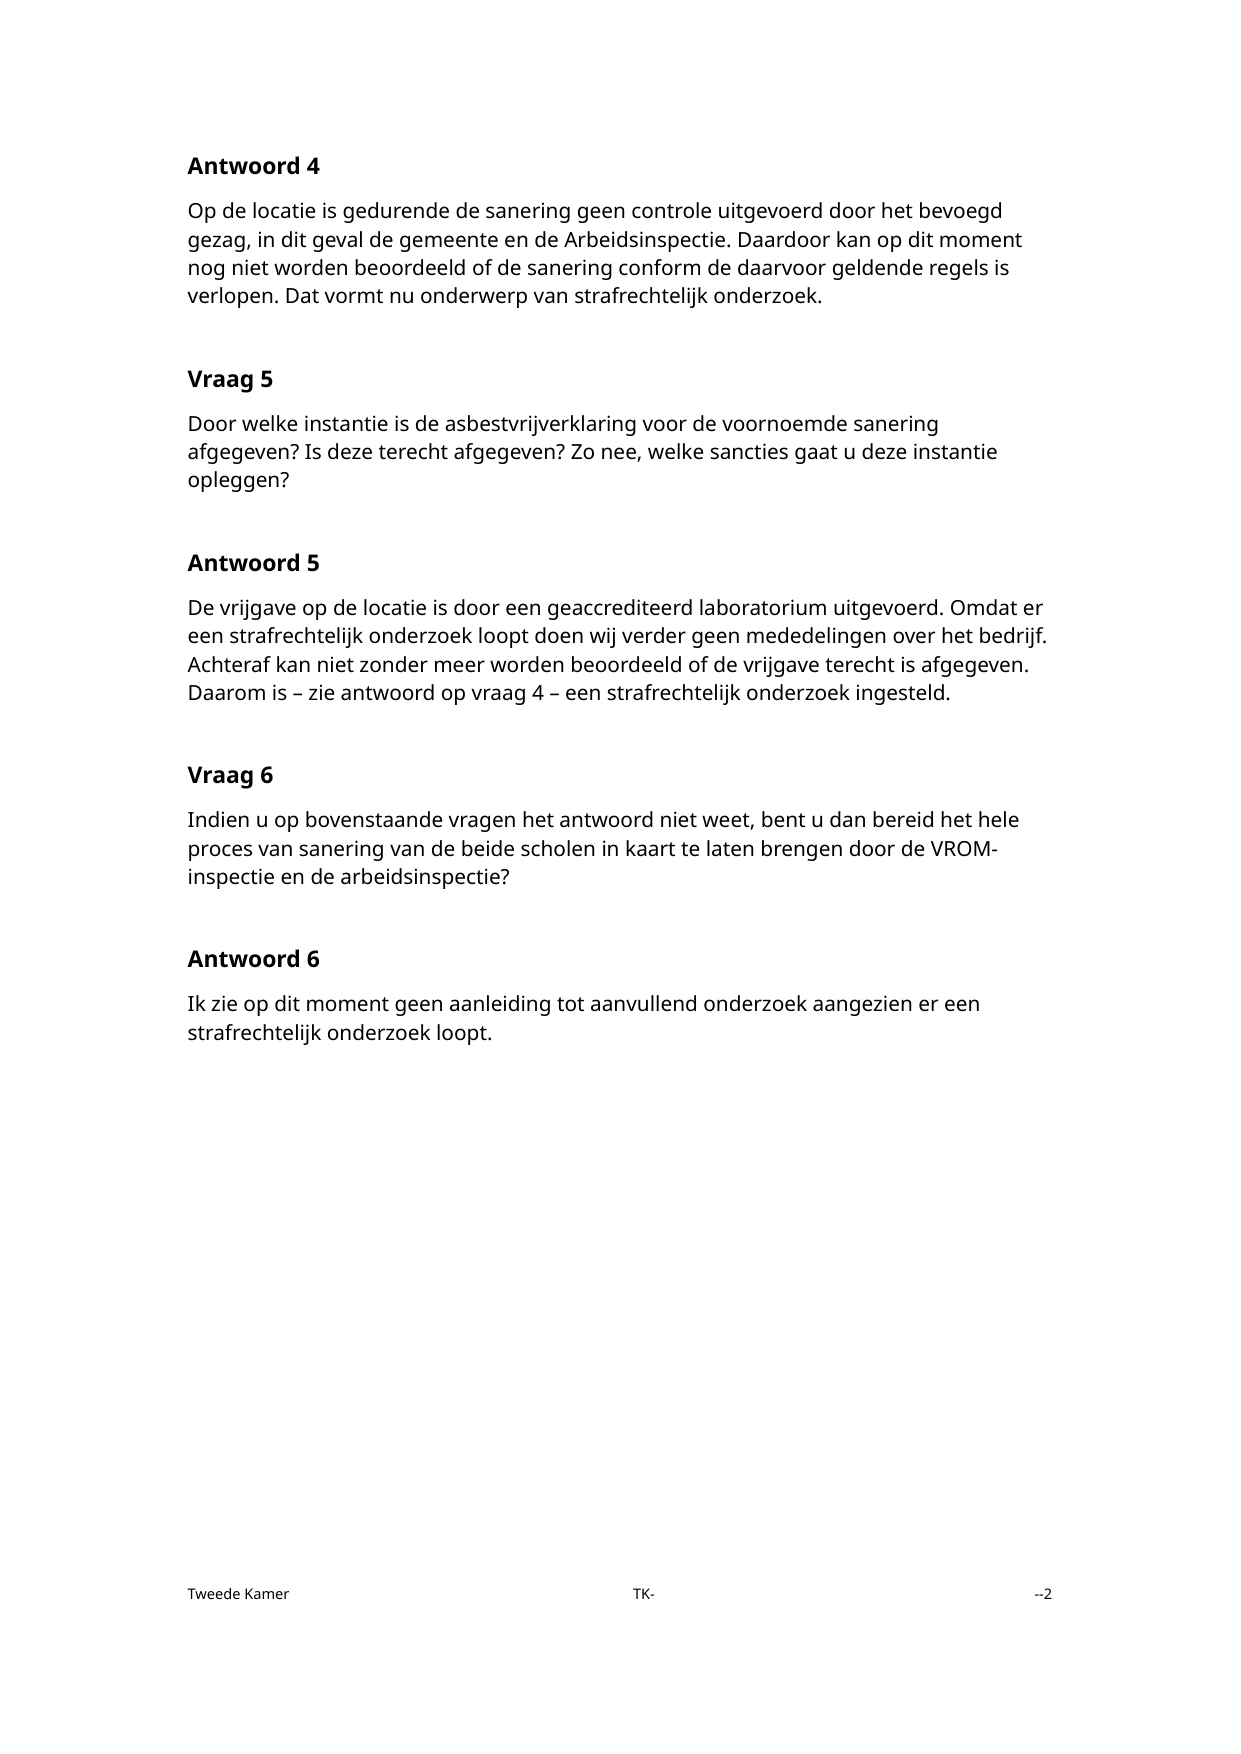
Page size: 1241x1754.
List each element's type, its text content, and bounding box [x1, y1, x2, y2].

subtitle Antwoord 6 [187, 943, 1053, 974]
subtitle Antwoord 4 [187, 150, 1053, 181]
subtitle Antwoord 5 [187, 547, 1053, 578]
text De vrijgave op de locatie is door een geaccrediteerd laboratorium uitgevoerd. Omdat er een strafrechtelijk onderzoek loopt doen wij verder geen mededelingen over het bedrijf. Achteraf kan niet zonder meer worden beoordeeld of de vrijgave terecht is afgegeven. Daarom is – zie antwoord op vraag 4 – een strafrechtelijk onderzoek ingesteld. [187, 593, 1053, 707]
text Op de locatie is gedurende de sanering geen controle uitgevoerd door het bevoegd gezag, in dit geval de gemeente en de Arbeidsinspectie. Daardoor kan op dit moment nog niet worden beoordeeld of de sanering conform de daarvoor geldende regels is verlopen. Dat vormt nu onderwerp van strafrechtelijk onderzoek. [187, 196, 1053, 310]
text Indien u op bovenstaande vragen het antwoord niet weet, bent u dan bereid het hele proces van sanering van de beide scholen in kaart te laten brengen door de VROM-inspectie en de arbeidsinspectie? [187, 805, 1053, 891]
text Door welke instantie is de asbestvrijverklaring voor de voornoemde sanering afgegeven? Is deze terecht afgegeven? Zo nee, welke sancties gaat u deze instantie opleggen? [187, 409, 1053, 494]
subtitle Vraag 6 [187, 759, 1053, 790]
subtitle Vraag 5 [187, 362, 1053, 394]
text Ik zie op dit moment geen aanleiding tot aanvullend onderzoek aangezien er een strafrechtelijk onderzoek loopt. [187, 989, 1053, 1046]
